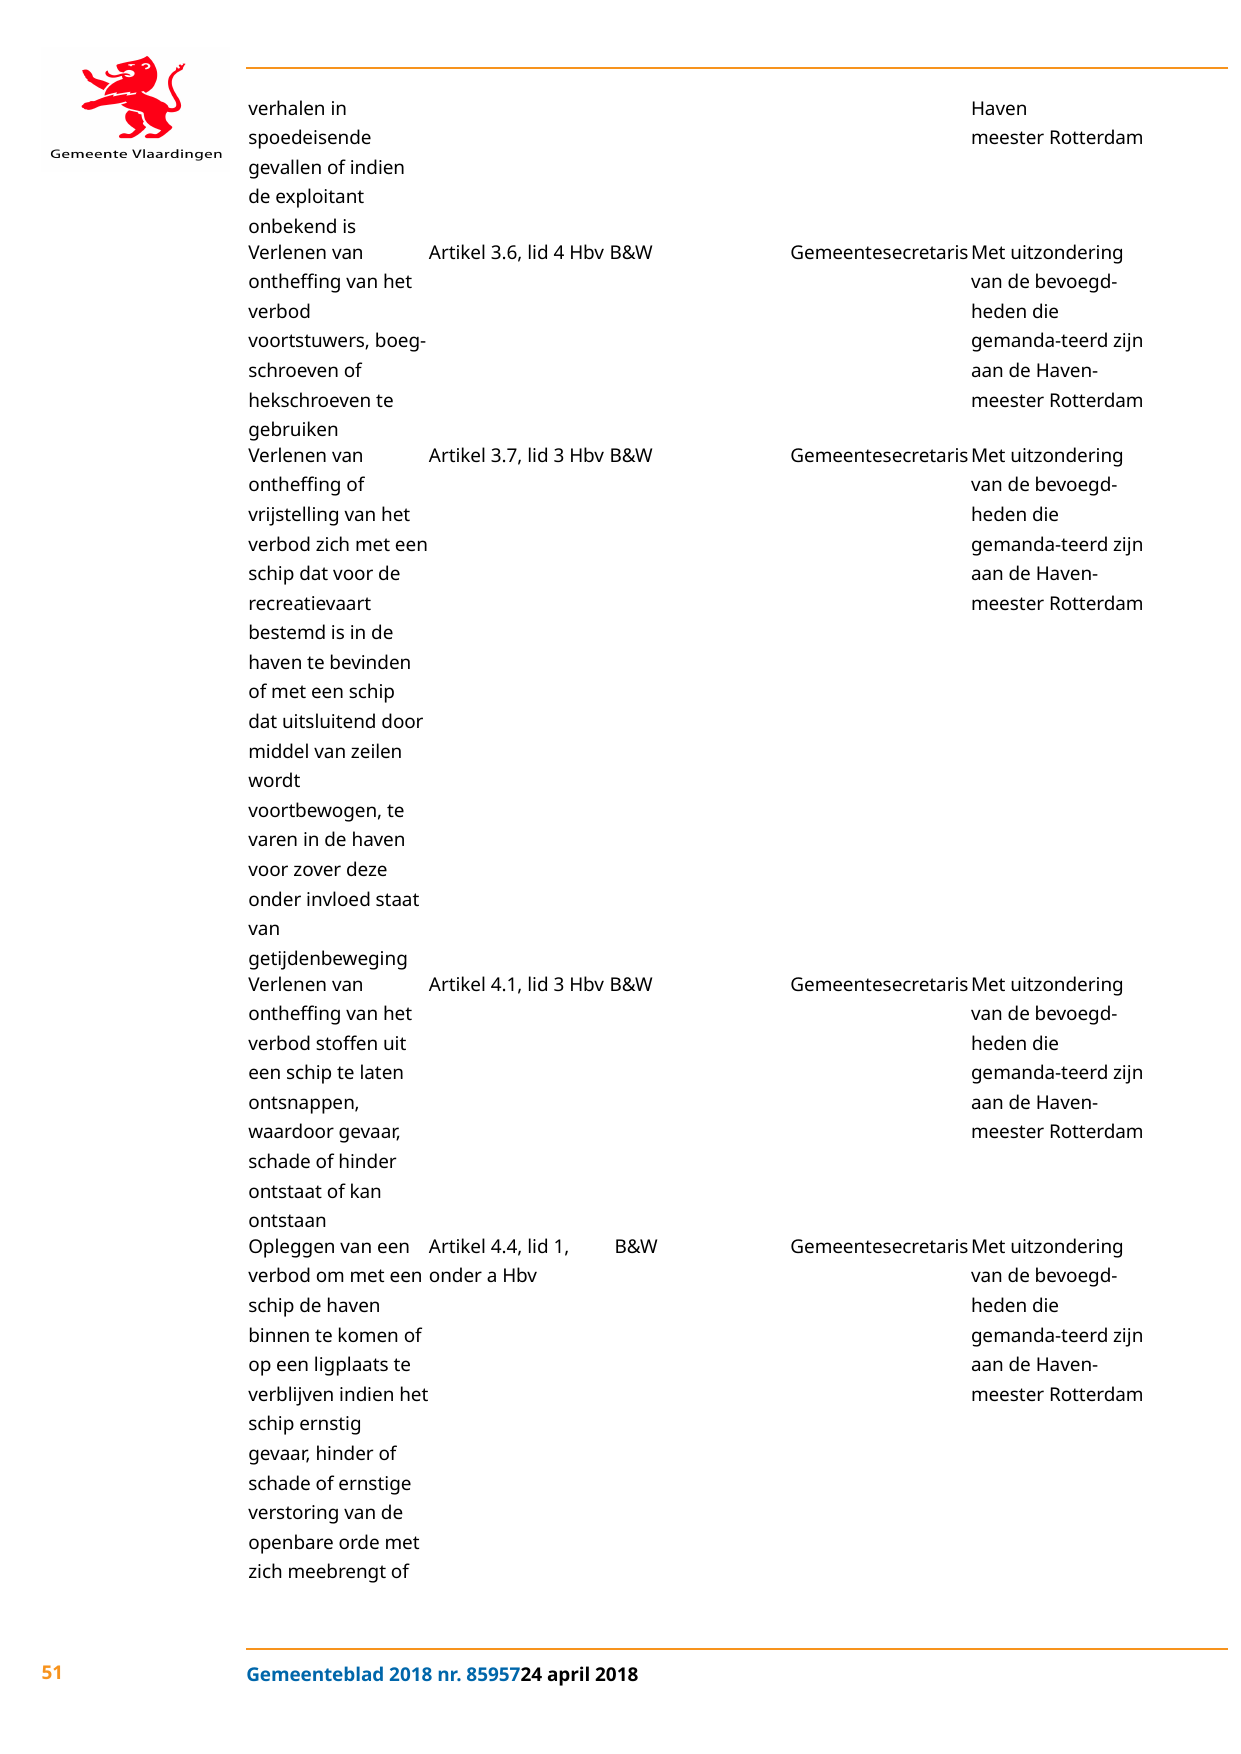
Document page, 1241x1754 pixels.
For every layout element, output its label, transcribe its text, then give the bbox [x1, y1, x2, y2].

table_cell B&W [609, 442, 790, 971]
table_cell Verlenen van ontheffing van het verbod voortstuwers, boeg-schroeven of hekschroeven te gebruiken [248, 239, 429, 442]
table_cell Artikel 3.6, lid 4 Hbv [429, 239, 609, 442]
picture [41, 47, 231, 172]
table_cell verhalen in spoedeisende gevallen of indien de exploitant onbekend is [248, 95, 429, 239]
table_cell Verlenen van ontheffing of vrijstelling van het verbod zich met een schip dat voor de recreatievaart bestemd is in de haven te bevinden of met een schip dat uitsluitend door middel van zeilen wordt voortbewogen, te varen in de haven voor zover deze onder invloed staat van getijdenbeweging [248, 442, 429, 971]
table_cell [790, 95, 971, 239]
table_cell Gemeentesecretaris [790, 971, 971, 1233]
table_cell Met uitzondering van de bevoegd-heden die gemanda-teerd zijn aan de Haven-meester Rotterdam [971, 971, 1152, 1233]
table_cell Artikel 4.4, lid 1, onder a Hbv [429, 1233, 609, 1584]
table_cell Artikel 3.7, lid 3 Hbv [429, 442, 609, 971]
table_cell Haven meester Rotterdam [971, 95, 1152, 239]
table_cell Met uitzondering van de bevoegd-heden die gemanda-teerd zijn aan de Haven-meester Rotterdam [971, 239, 1152, 442]
table_cell Met uitzondering van de bevoegd-heden die gemanda-teerd zijn aan de Haven-meester Rotterdam [971, 442, 1152, 971]
table_cell [429, 95, 609, 239]
table_cell Gemeentesecretaris [790, 442, 971, 971]
table_cell [609, 95, 790, 239]
table_cell Opleggen van een verbod om met een schip de haven binnen te komen of op een ligplaats te verblijven indien het schip ernstig gevaar, hinder of schade of ernstige verstoring van de openbare orde met zich meebrengt of [248, 1233, 429, 1584]
table_cell B&W [609, 239, 790, 442]
table_cell Gemeentesecretaris [790, 1233, 971, 1584]
table_cell Gemeentesecretaris [790, 239, 971, 442]
table_cell B&W [609, 1233, 790, 1584]
table_cell Verlenen van ontheffing van het verbod stoffen uit een schip te laten ontsnappen, waardoor gevaar, schade of hinder ontstaat of kan ontstaan [248, 971, 429, 1233]
table_cell B&W [609, 971, 790, 1233]
table_cell Met uitzondering van de bevoegd-heden die gemanda-teerd zijn aan de Haven-meester Rotterdam [971, 1233, 1152, 1584]
table_cell Artikel 4.1, lid 3 Hbv [429, 971, 609, 1233]
